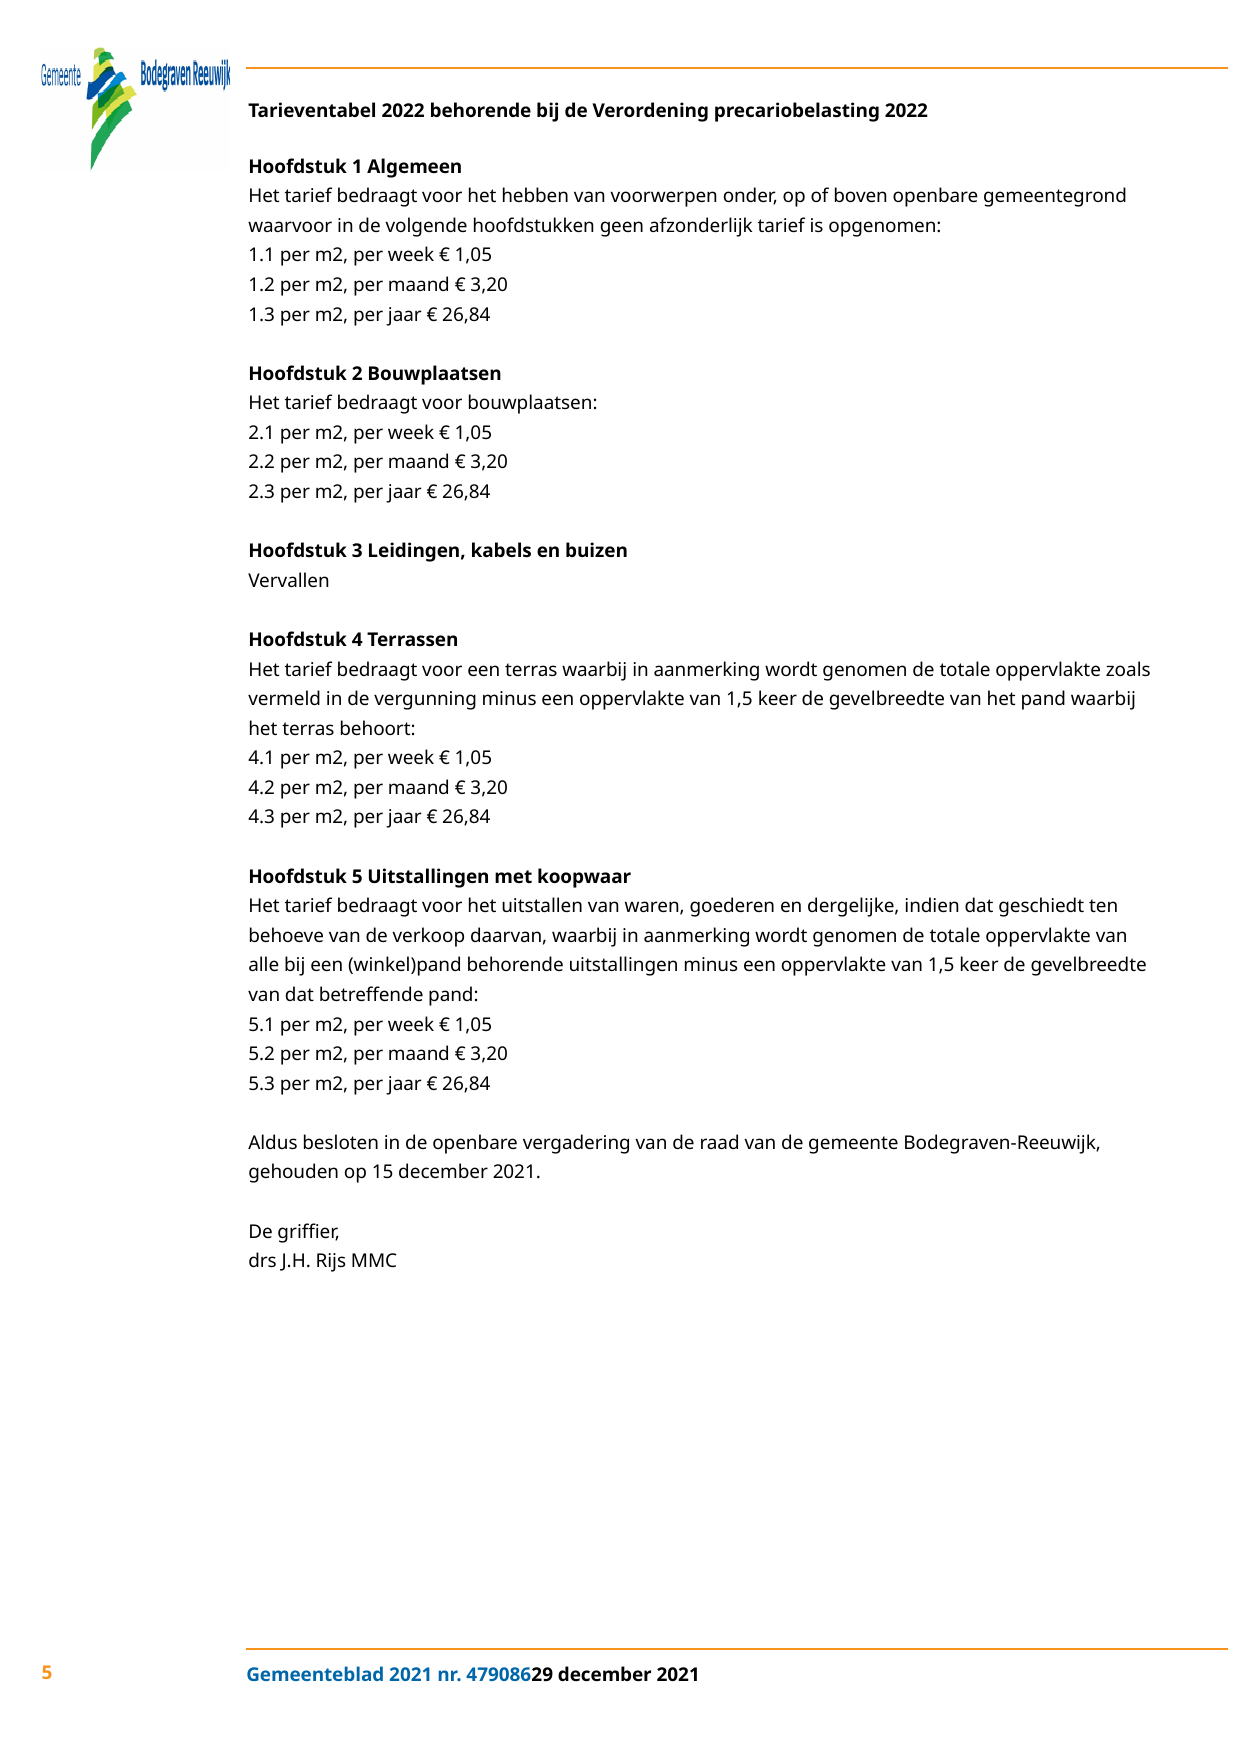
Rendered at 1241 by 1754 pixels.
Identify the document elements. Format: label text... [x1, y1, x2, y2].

text Hoofdstuk 4 Terrassen [248, 626, 1152, 652]
text drs J.H. Rijs MMC [248, 1247, 1152, 1273]
text 5.3 per m2, per jaar € 26,84 [248, 1070, 1152, 1096]
text Het tarief bedraagt voor het hebben van voorwerpen onder, op of boven openbare gemeentegrond waarvoor in de volgende hoofdstukken geen afzonderlijk tarief is opgenomen: [248, 182, 1152, 238]
text Het tarief bedraagt voor het uitstallen van waren, goederen en dergelijke, indien dat geschiedt ten behoeve van de verkoop daarvan, waarbij in aanmerking wordt genomen de totale oppervlakte van alle bij een (winkel)pand behorende uitstallingen minus een oppervlakte van 1,5 keer de gevelbreedte van dat betreffende pand: [248, 892, 1152, 1007]
text Het tarief bedraagt voor een terras waarbij in aanmerking wordt genomen de totale oppervlakte zoals vermeld in de vergunning minus een oppervlakte van 1,5 keer de gevelbreedte van het pand waarbij het terras behoort: [248, 656, 1152, 741]
text Vervallen [248, 567, 1152, 593]
text 1.3 per m2, per jaar € 26,84 [248, 301, 1152, 327]
text 5.2 per m2, per maand € 3,20 [248, 1040, 1152, 1066]
text Het tarief bedraagt voor bouwplaatsen: [248, 389, 1152, 415]
text 2.1 per m2, per week € 1,05 [248, 419, 1152, 445]
text 4.2 per m2, per maand € 3,20 [248, 774, 1152, 800]
text 2.3 per m2, per jaar € 26,84 [248, 478, 1152, 504]
text Hoofdstuk 5 Uitstallingen met koopwaar [248, 863, 1152, 889]
text Hoofdstuk 1 Algemeen [248, 153, 1152, 179]
picture [41, 47, 231, 172]
text 1.1 per m2, per week € 1,05 [248, 242, 1152, 267]
text 4.3 per m2, per jaar € 26,84 [248, 804, 1152, 829]
text 4.1 per m2, per week € 1,05 [248, 744, 1152, 770]
text 5.1 per m2, per week € 1,05 [248, 1011, 1152, 1037]
text Hoofdstuk 3 Leidingen, kabels en buizen [248, 537, 1152, 563]
text 2.2 per m2, per maand € 3,20 [248, 449, 1152, 474]
text 1.2 per m2, per maand € 3,20 [248, 271, 1152, 297]
text Aldus besloten in de openbare vergadering van de raad van de gemeente Bodegraven-Reeuwijk, gehouden op 15 december 2021. [248, 1129, 1152, 1184]
text De griffier, [248, 1218, 1152, 1244]
text Tarieventabel 2022 behorende bij de Verordening precariobelasting 2022 [248, 95, 1152, 123]
text Hoofdstuk 2 Bouwplaatsen [248, 360, 1152, 386]
